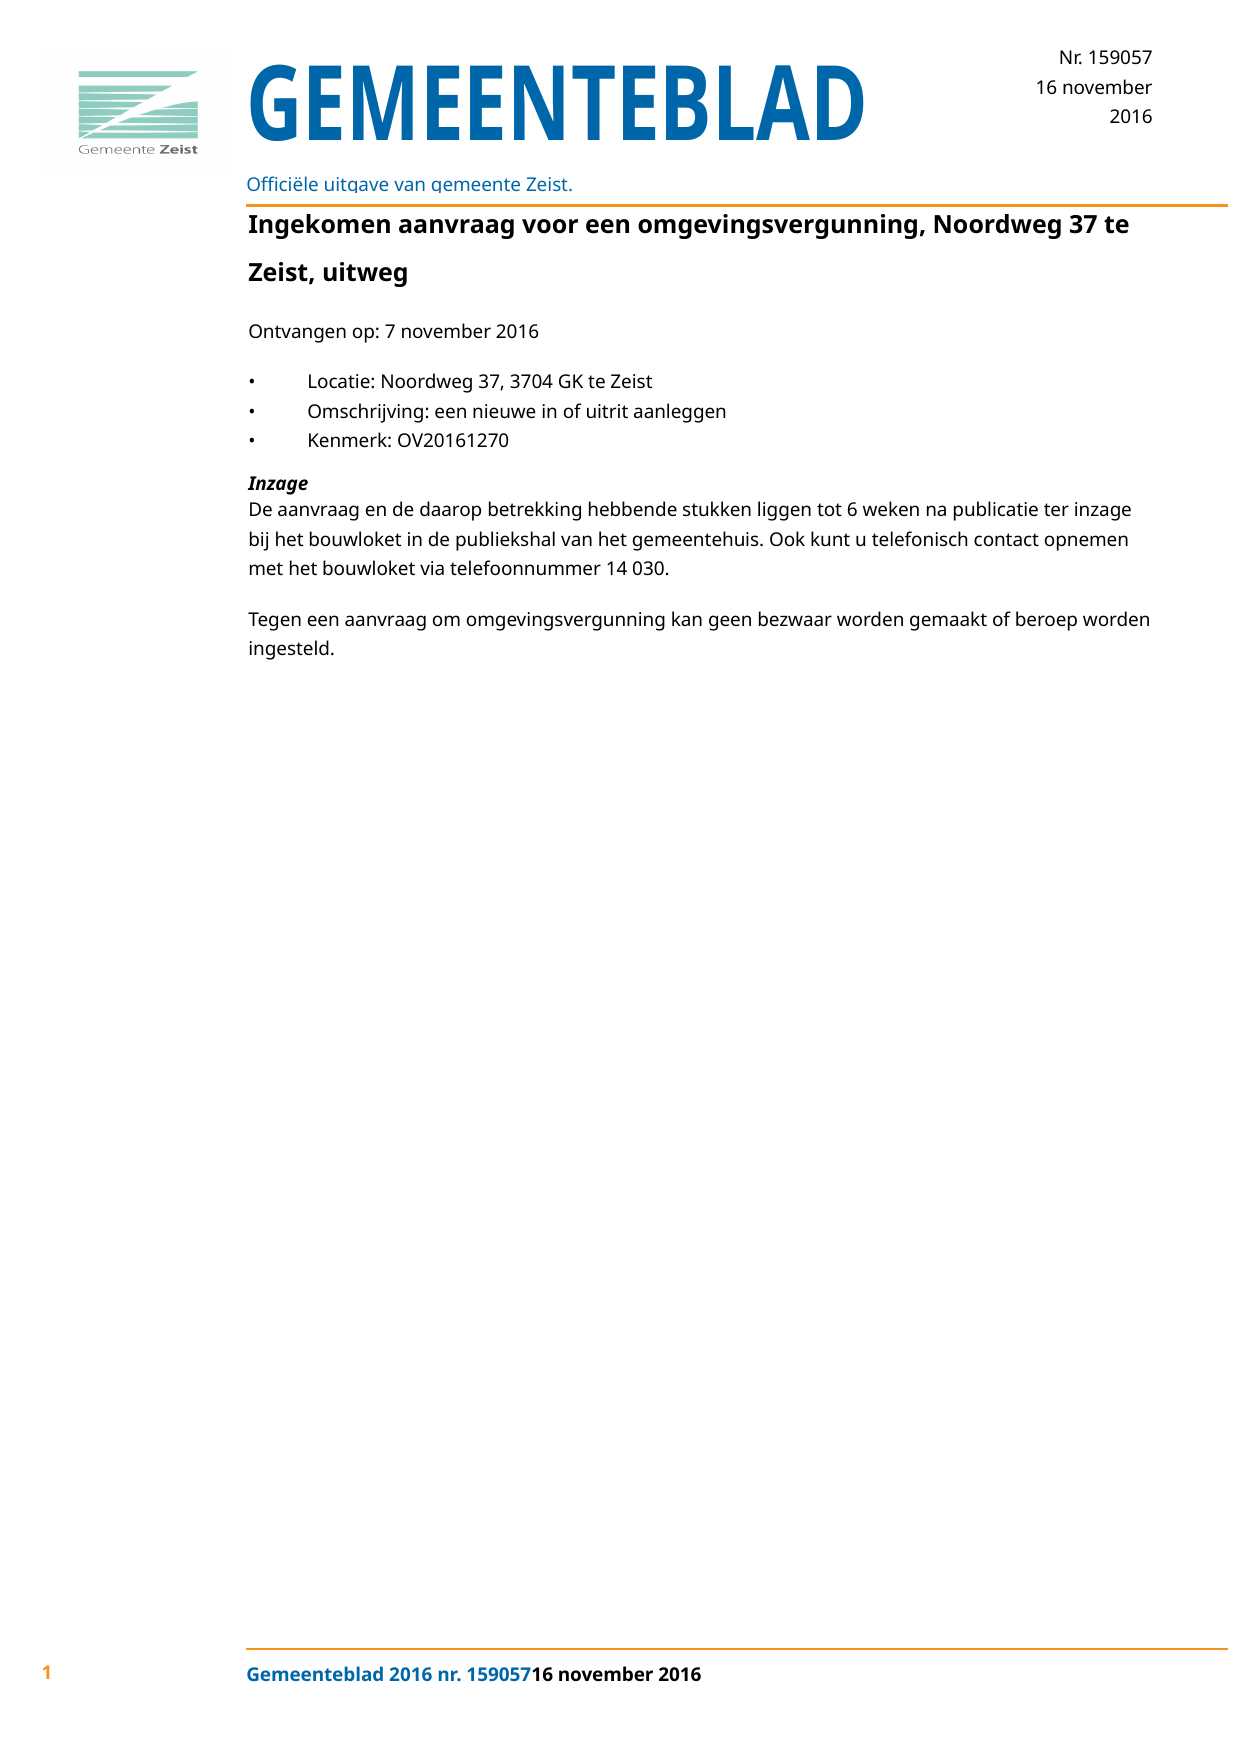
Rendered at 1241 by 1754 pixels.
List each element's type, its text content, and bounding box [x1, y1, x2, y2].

text De aanvraag en de daarop betrekking hebbende stukken liggen tot 6 weken na publicatie ter inzage bij het bouwloket in de publiekshal van het gemeentehuis. Ook kunt u telefonisch contact opnemen met het bouwloket via telefoonnummer 14 030. [248, 496, 1152, 581]
text Tegen een aanvraag om omgevingsvergunning kan geen bezwaar worden gemaakt of beroep worden ingesteld. [248, 606, 1152, 661]
text Ingekomen aanvraag voor een omgevingsvergunning, Noordweg 37 te Zeist, uitweg [248, 207, 1152, 288]
text Inzage [248, 471, 1152, 496]
list Locatie: Noordweg 37, 3704 GK te Zeist [248, 368, 1152, 394]
picture [41, 47, 231, 172]
list Omschrijving: een nieuwe in of uitrit aanleggen [248, 398, 1152, 424]
list Kenmerk: OV20161270 [248, 427, 1152, 453]
text Ontvangen op: 7 november 2016 [248, 318, 1152, 344]
